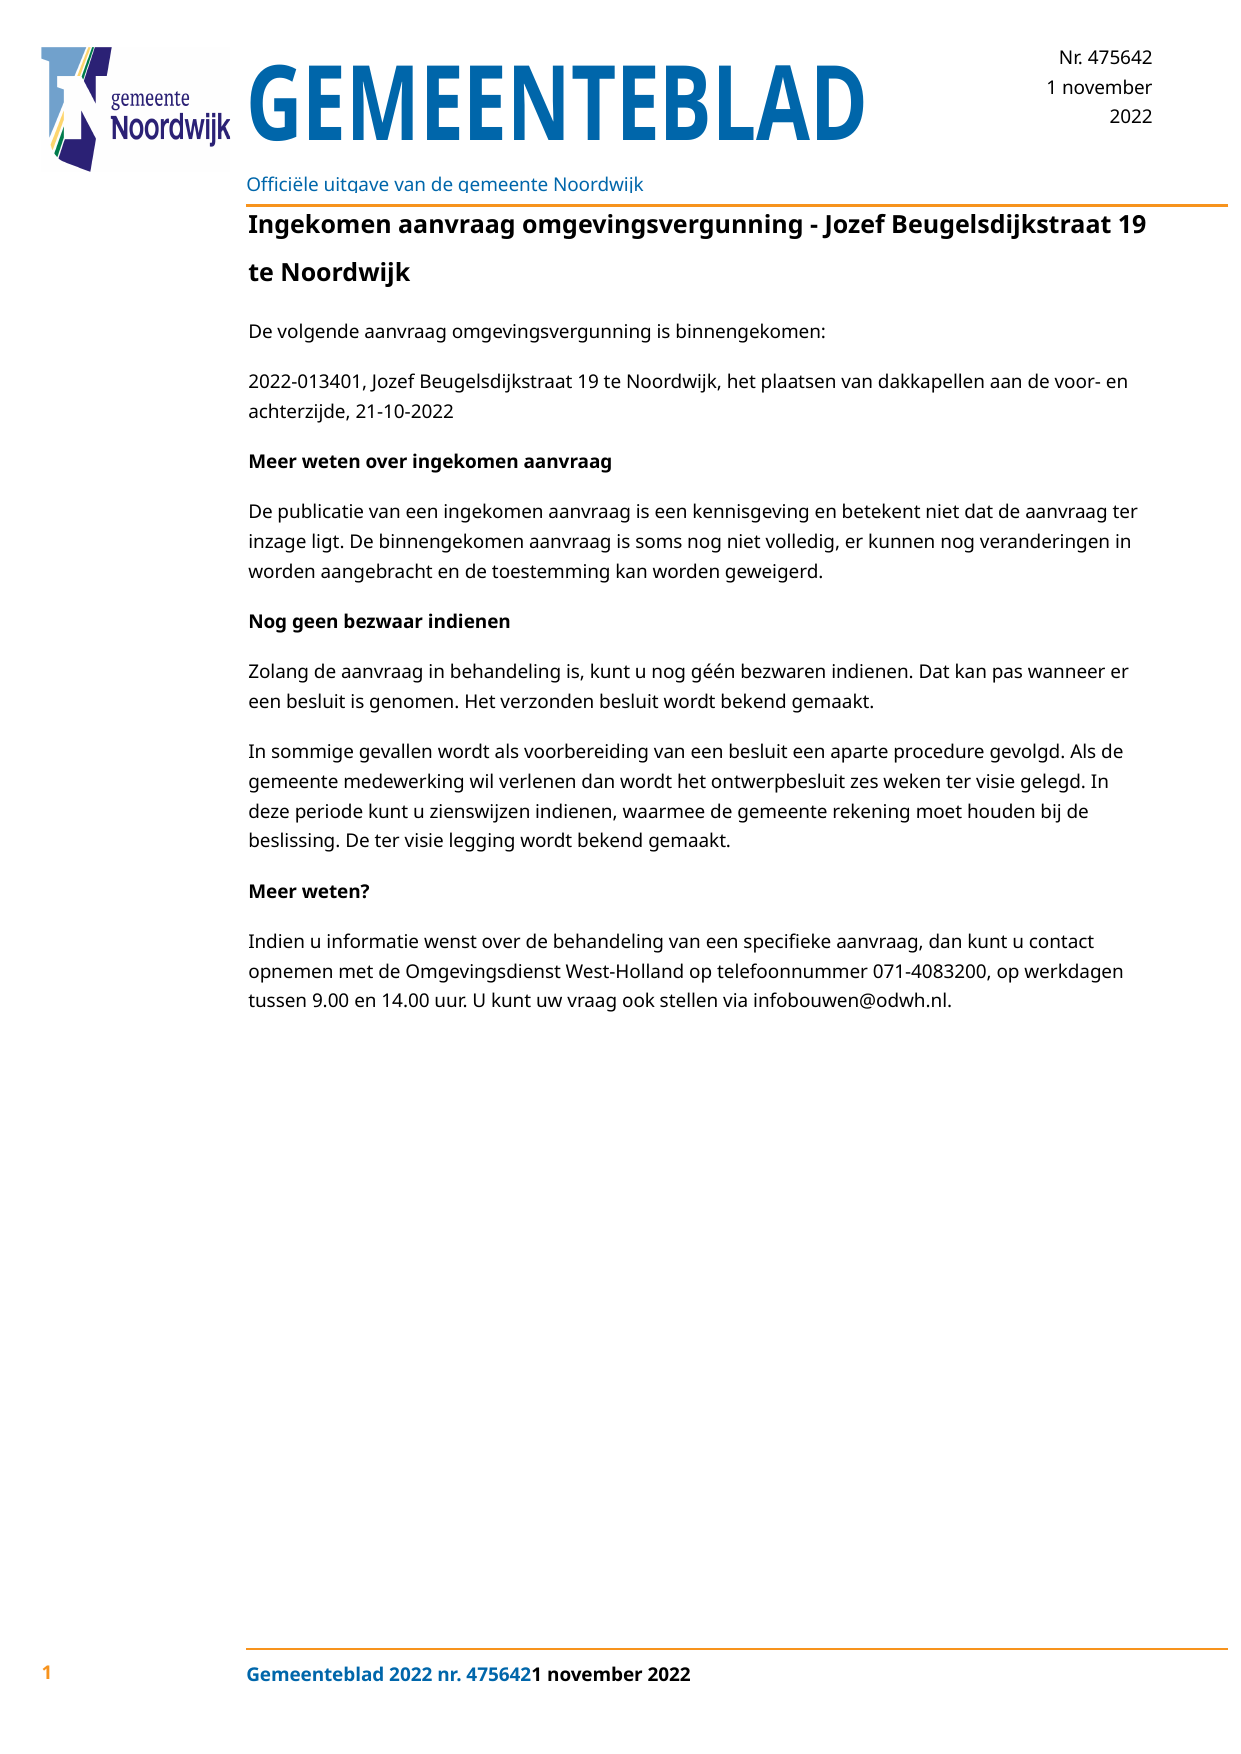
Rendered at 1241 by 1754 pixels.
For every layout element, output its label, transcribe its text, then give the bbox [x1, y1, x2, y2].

text Nog geen bezwaar indienen [248, 608, 1152, 634]
text Meer weten? [248, 878, 1152, 904]
text Indien u informatie wenst over de behandeling van een specifieke aanvraag, dan kunt u contact opnemen met de Omgevingsdienst West-Holland op telefoonnummer 071-4083200, op werkdagen tussen 9.00 en 14.00 uur. U kunt uw vraag ook stellen via infobouwen@odwh.nl. [248, 928, 1152, 1013]
text In sommige gevallen wordt als voorbereiding van een besluit een aparte procedure gevolgd. Als de gemeente medewerking wil verlenen dan wordt het ontwerpbesluit zes weken ter visie gelegd. In deze periode kunt u zienswijzen indienen, waarmee de gemeente rekening moet houden bij de beslissing. De ter visie legging wordt bekend gemaakt. [248, 739, 1152, 853]
text De publicatie van een ingekomen aanvraag is een kennisgeving en betekent niet dat de aanvraag ter inzage ligt. De binnengekomen aanvraag is soms nog niet volledig, er kunnen nog veranderingen in worden aangebracht en de toestemming kan worden geweigerd. [248, 499, 1152, 584]
text Ingekomen aanvraag omgevingsvergunning - Jozef Beugelsdijkstraat 19 te Noordwijk [248, 207, 1152, 288]
text De volgende aanvraag omgevingsvergunning is binnengekomen: [248, 318, 1152, 344]
text Meer weten over ingekomen aanvraag [248, 448, 1152, 474]
text Zolang de aanvraag in behandeling is, kunt u nog géén bezwaren indienen. Dat kan pas wanneer er een besluit is genomen. Het verzonden besluit wordt bekend gemaakt. [248, 659, 1152, 714]
text 2022-013401, Jozef Beugelsdijkstraat 19 te Noordwijk, het plaatsen van dakkapellen aan de voor- en achterzijde, 21-10-2022 [248, 368, 1152, 424]
picture [41, 47, 231, 172]
